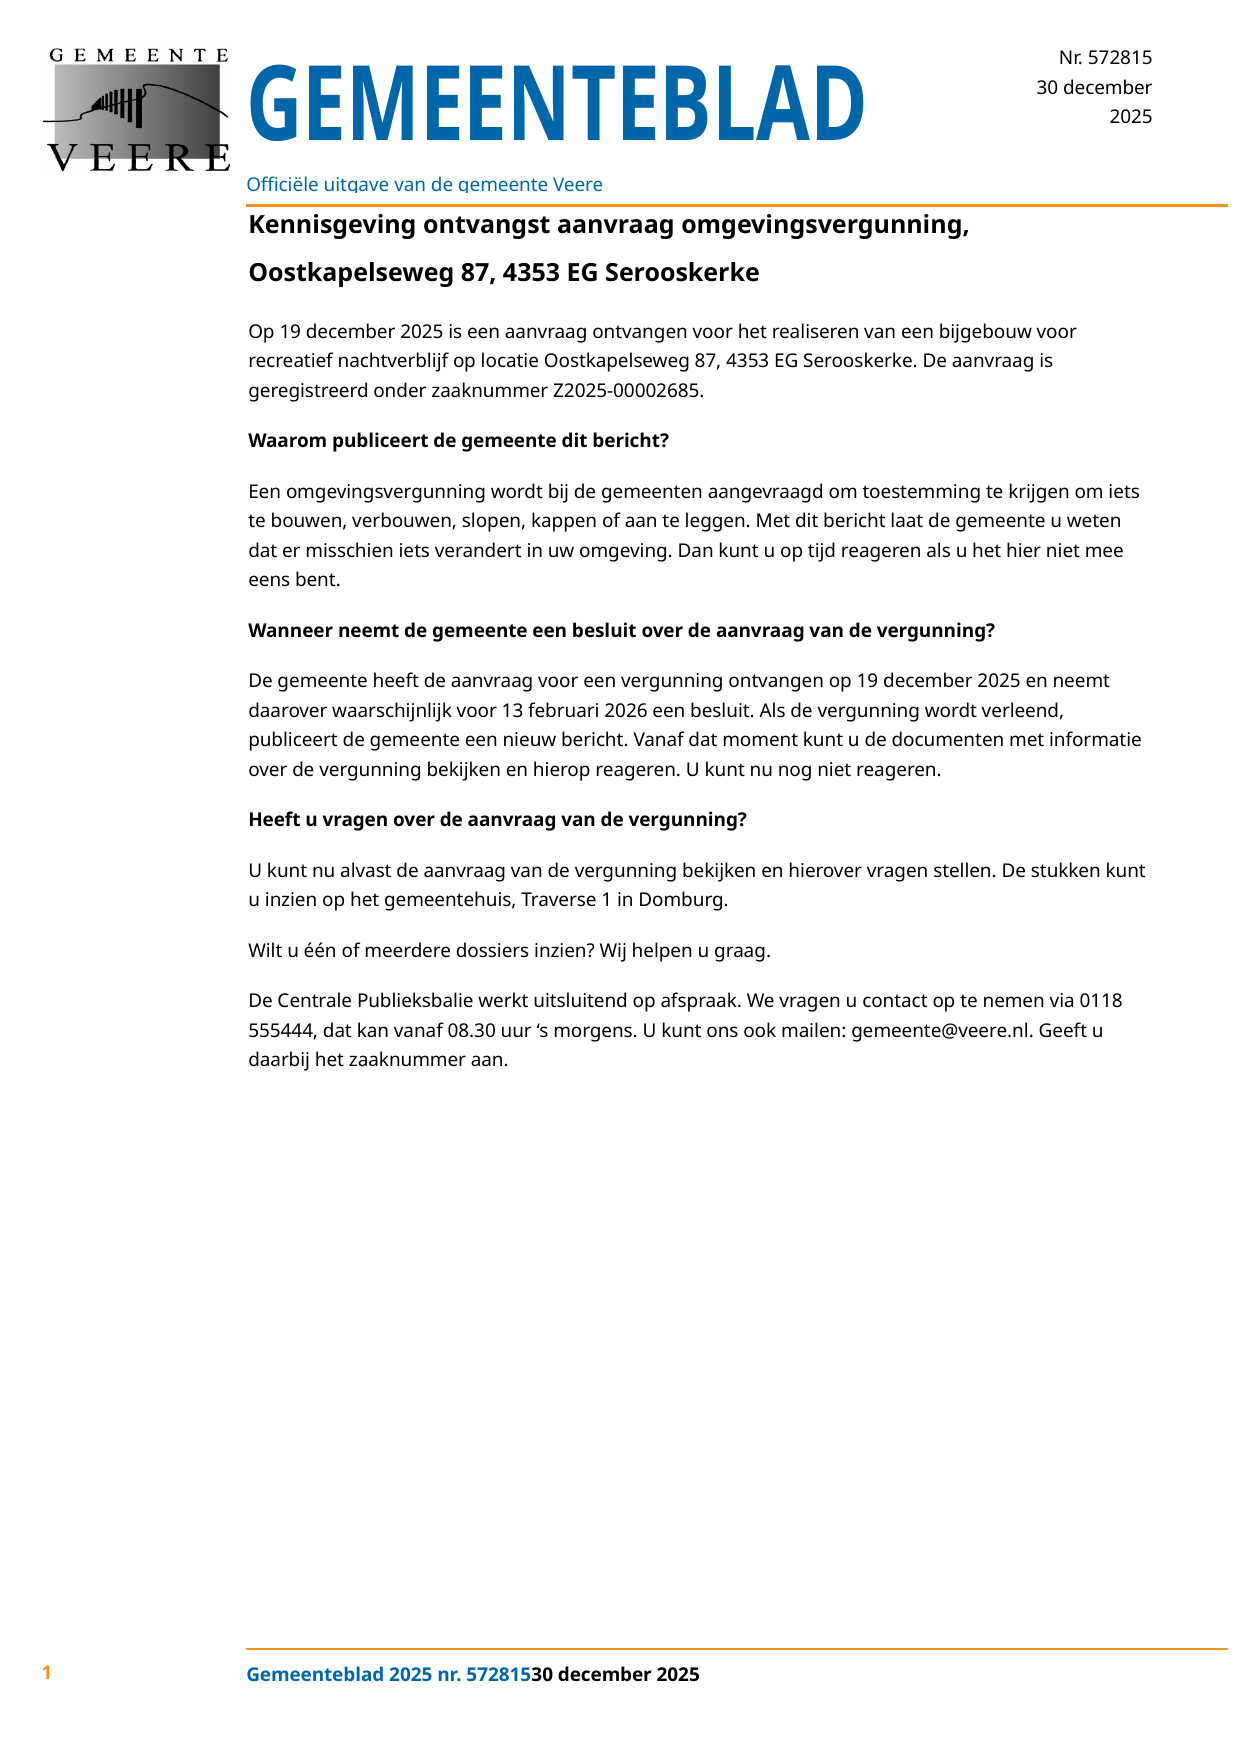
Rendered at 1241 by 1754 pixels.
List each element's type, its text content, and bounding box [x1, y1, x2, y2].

picture [41, 47, 231, 172]
text De gemeente heeft de aanvraag voor een vergunning ontvangen op 19 december 2025 en neemt daarover waarschijnlijk voor 13 februari 2026 een besluit. Als de vergunning wordt verleend, publiceert de gemeente een nieuw bericht. Vanaf dat moment kunt u de documenten met informatie over de vergunning bekijken en hierop reageren. U kunt nu nog niet reageren. [248, 667, 1152, 782]
text De Centrale Publieksbalie werkt uitsluitend op afspraak. We vragen u contact op te nemen via 0118 555444, dat kan vanaf 08.30 uur ‘s morgens. U kunt ons ook mailen: gemeente@veere.nl. Geeft u daarbij het zaaknummer aan. [248, 987, 1152, 1072]
text Op 19 december 2025 is een aanvraag ontvangen voor het realiseren van een bijgebouw voor recreatief nachtverblijf op locatie Oostkapelseweg 87, 4353 EG Serooskerke. De aanvraag is geregistreerd onder zaaknummer Z2025-00002685. [248, 318, 1152, 403]
text Wilt u één of meerdere dossiers inzien? Wij helpen u graag. [248, 937, 1152, 963]
text U kunt nu alvast de aanvraag van de vergunning bekijken en hierover vragen stellen. De stukken kunt u inzien op het gemeentehuis, Traverse 1 in Domburg. [248, 857, 1152, 912]
text Een omgevingsvergunning wordt bij de gemeenten aangevraagd om toestemming te krijgen om iets te bouwen, verbouwen, slopen, kappen of aan te leggen. Met dit bericht laat de gemeente u weten dat er misschien iets verandert in uw omgeving. Dan kunt u op tijd reageren als u het hier niet mee eens bent. [248, 478, 1152, 592]
text Waarom publiceert de gemeente dit bericht? [248, 427, 1152, 453]
text Kennisgeving ontvangst aanvraag omgevingsvergunning, Oostkapelseweg 87, 4353 EG Serooskerke [248, 207, 1152, 288]
text Wanneer neemt de gemeente een besluit over de aanvraag van de vergunning? [248, 617, 1152, 643]
text Heeft u vragen over de aanvraag van de vergunning? [248, 807, 1152, 832]
